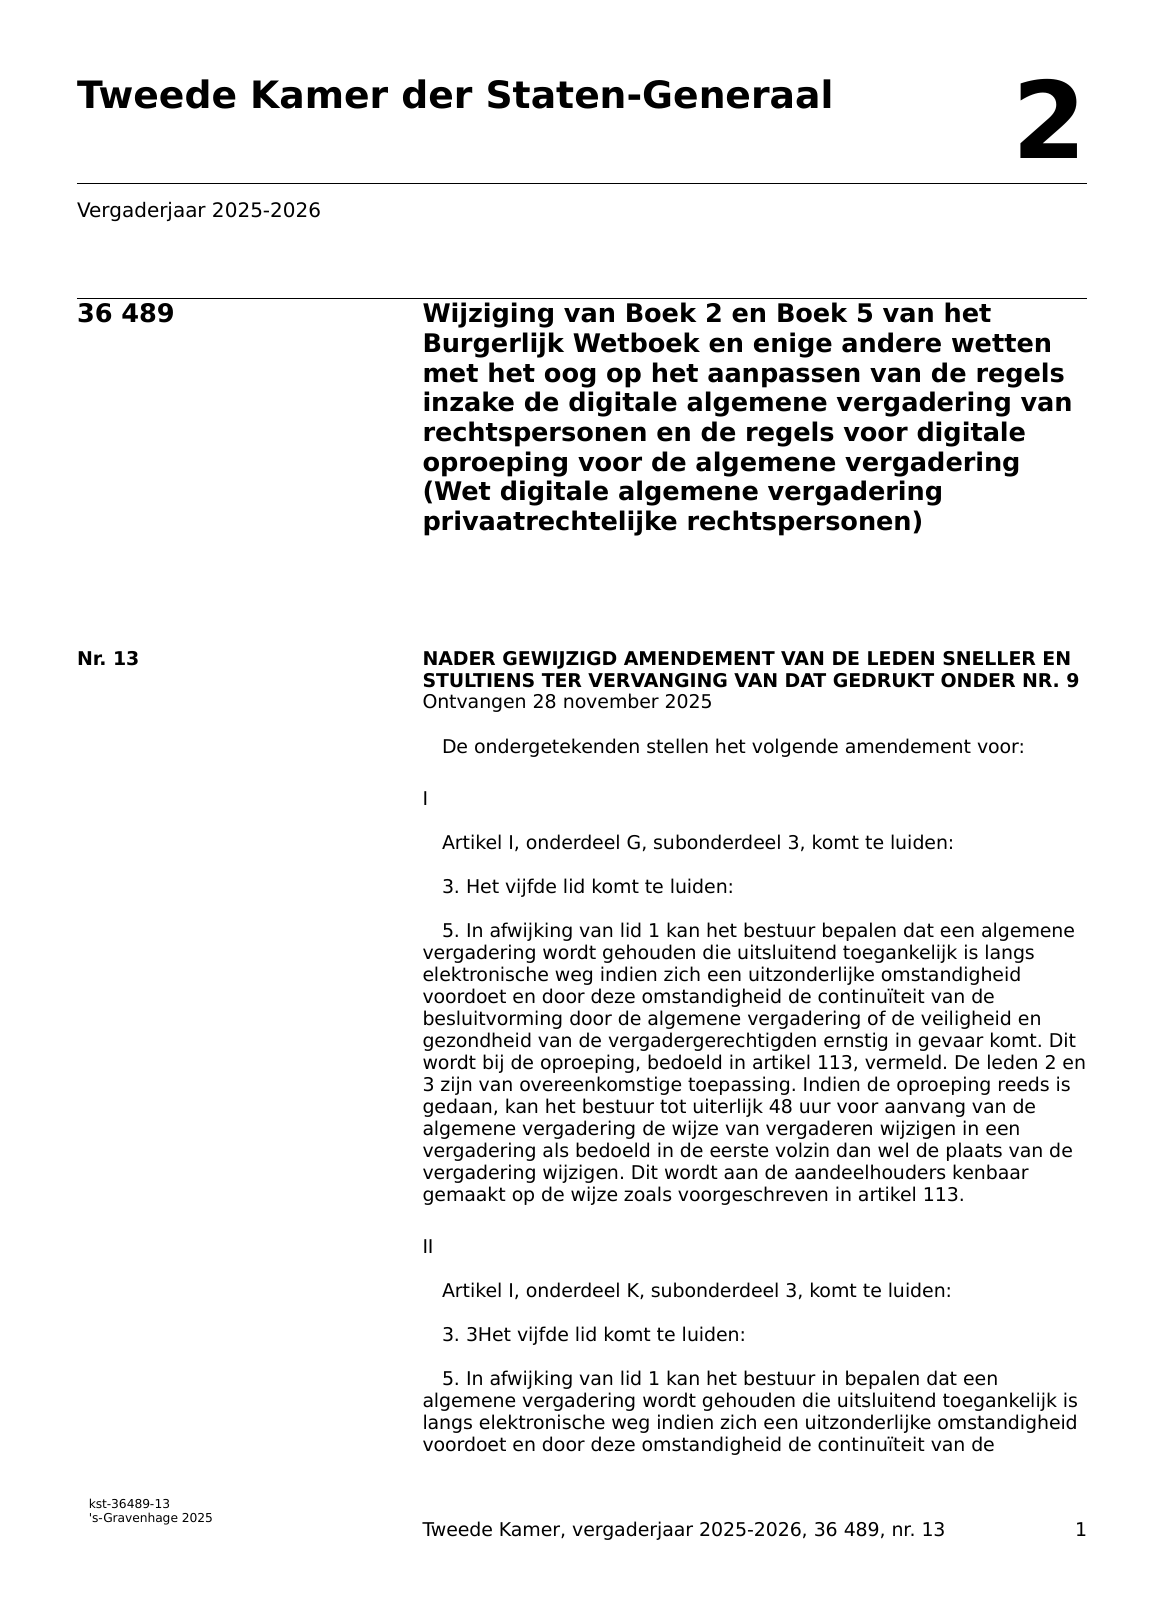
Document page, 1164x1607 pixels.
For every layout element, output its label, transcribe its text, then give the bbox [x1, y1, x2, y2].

text 3. 3Het vijfde lid komt te luiden: [422, 1324, 1087, 1346]
text 5. In afwijking van lid 1 kan het bestuur bepalen dat een algemene vergadering wordt gehouden die uitsluitend toegankelijk is langs elektronische weg indien zich een uitzonderlijke omstandigheid voordoet en door deze omstandigheid de continuïteit van de besluitvorming door de algemene vergadering of de veiligheid en gezondheid van de vergadergerechtigden ernstig in gevaar komt. Dit wordt bij de oproeping, bedoeld in artikel 113, vermeld. De leden 2 en 3 zijn van overeenkomstige toepassing. Indien de oproeping reeds is gedaan, kan het bestuur tot uiterlijk 48 uur voor aanvang van de algemene vergadering de wijze van vergaderen wijzigen in een vergadering als bedoeld in de eerste volzin dan wel de plaats van de vergadering wijzigen. Dit wordt aan de aandeelhouders kenbaar gemaakt op de wijze zoals voorgeschreven in artikel 113. [422, 920, 1087, 1206]
table_header 2 [886, 59, 1087, 183]
subtitle 36 489 Wijziging van Boek 2 en Boek 5 van het Burgerlijk Wetboek en enige andere wetten met het oog op het aanpassen van de regels inzake de digitale algemene vergadering van rechtspersonen en de regels voor digitale oproeping voor de algemene vergadering (Wet digitale algemene vergadering privaatrechtelijke rechtspersonen) [77, 299, 1087, 536]
text kst-36489-13 [88, 1497, 323, 1511]
subtitle I [422, 788, 1087, 809]
text 5. In afwijking van lid 1 kan het bestuur in bepalen dat een algemene vergadering wordt gehouden die uitsluitend toegankelijk is langs elektronische weg indien zich een uitzonderlijke omstandigheid voordoet en door deze omstandigheid de continuïteit van de [422, 1368, 1087, 1456]
text Ontvangen 28 november 2025 [422, 691, 1087, 713]
text 's-Gravenhage 2025 [88, 1511, 323, 1525]
subtitle Nr. 13 NADER GEWIJZIGD AMENDEMENT VAN DE LEDEN SNELLER EN STULTIENS TER VERVANGING VAN DAT GEDRUKT ONDER NR. 9 [77, 647, 1087, 691]
text Artikel I, onderdeel K, subonderdeel 3, komt te luiden: [422, 1280, 1087, 1302]
text 3. Het vijfde lid komt te luiden: [422, 876, 1087, 898]
table_header Tweede Kamer der Staten-Generaal [77, 59, 886, 183]
text Artikel I, onderdeel G, subonderdeel 3, komt te luiden: [422, 832, 1087, 854]
subtitle II [422, 1236, 1087, 1258]
text De ondergetekenden stellen het volgende amendement voor: [422, 736, 1087, 758]
table_cell Vergaderjaar 2025-2026 [77, 184, 1087, 298]
